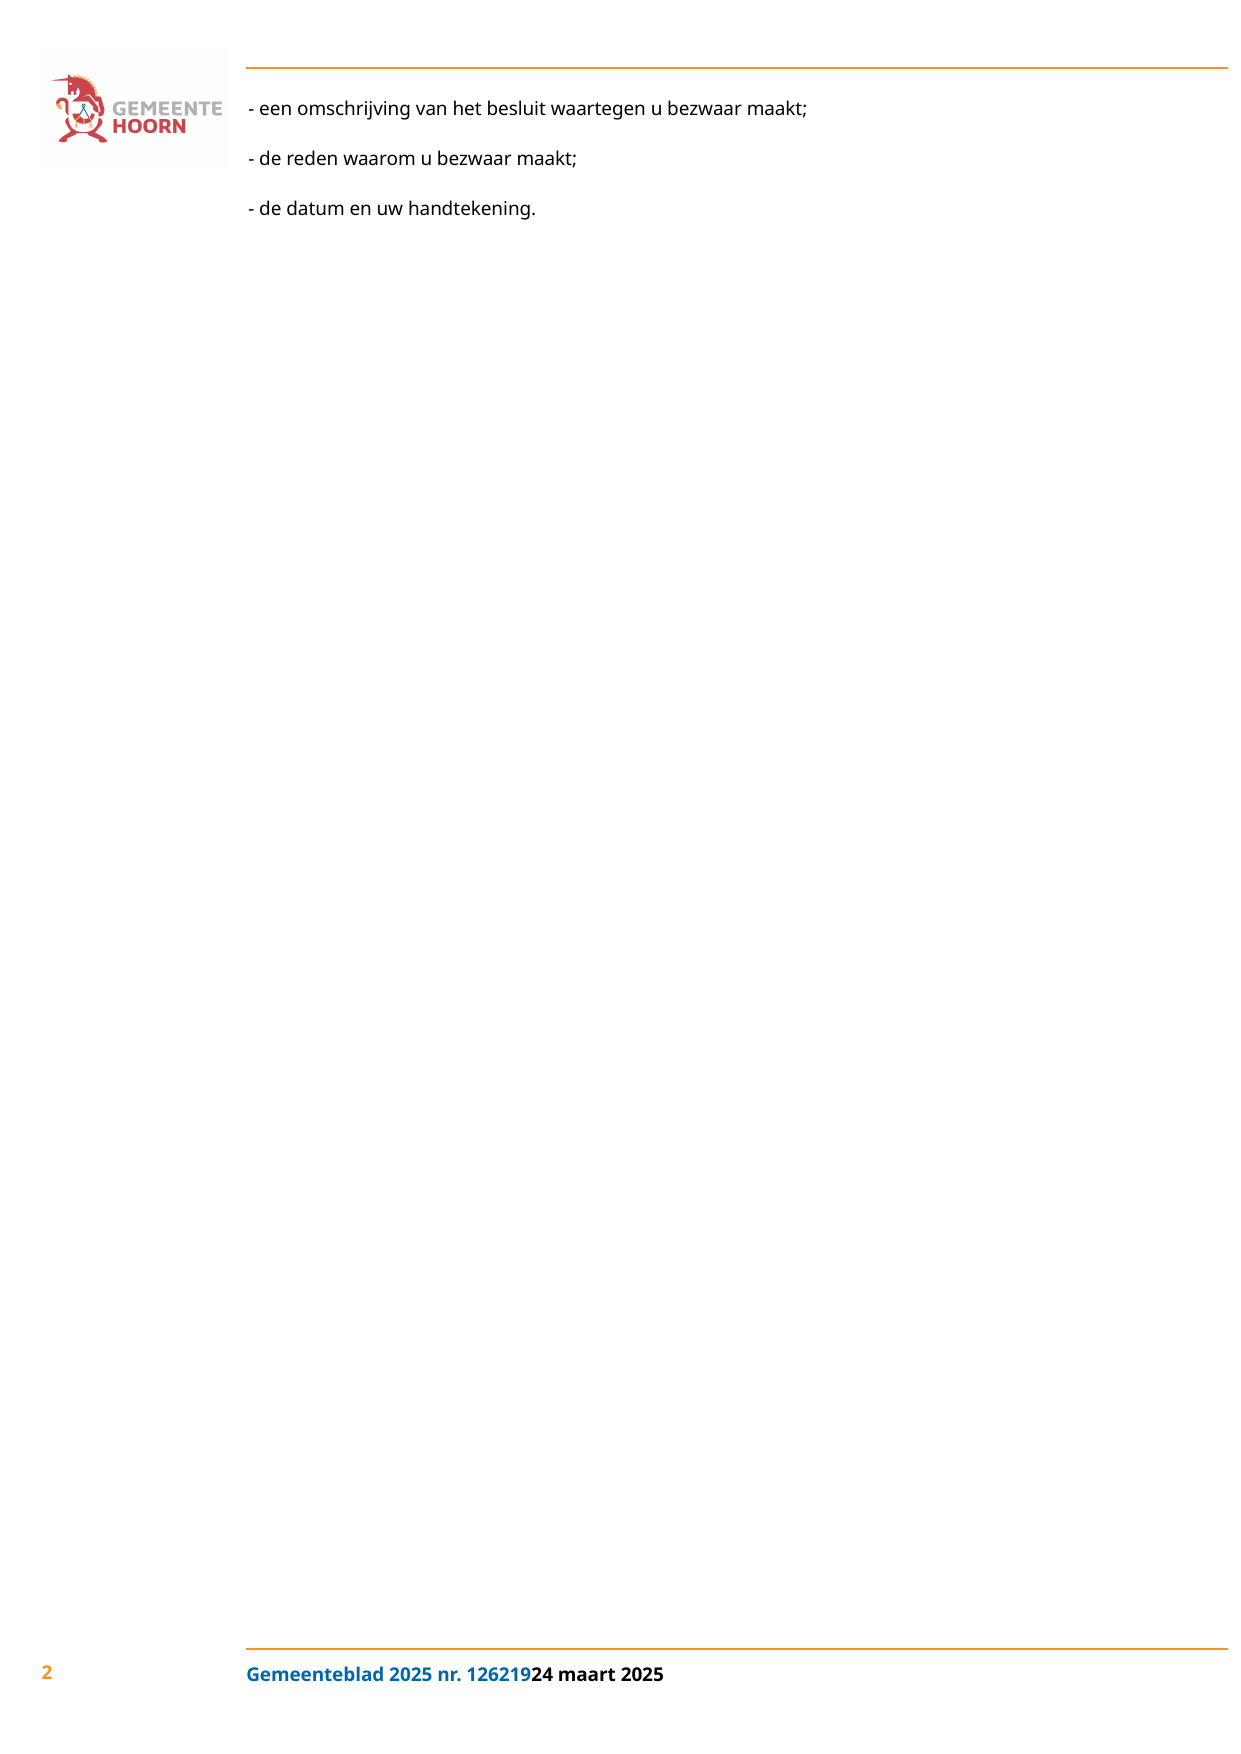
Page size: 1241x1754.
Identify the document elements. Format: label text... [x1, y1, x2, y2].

picture [41, 47, 231, 172]
text - de reden waarom u bezwaar maakt; [248, 145, 1152, 171]
text - de datum en uw handtekening. [248, 196, 1152, 221]
text - een omschrijving van het besluit waartegen u bezwaar maakt; [248, 95, 1152, 121]
